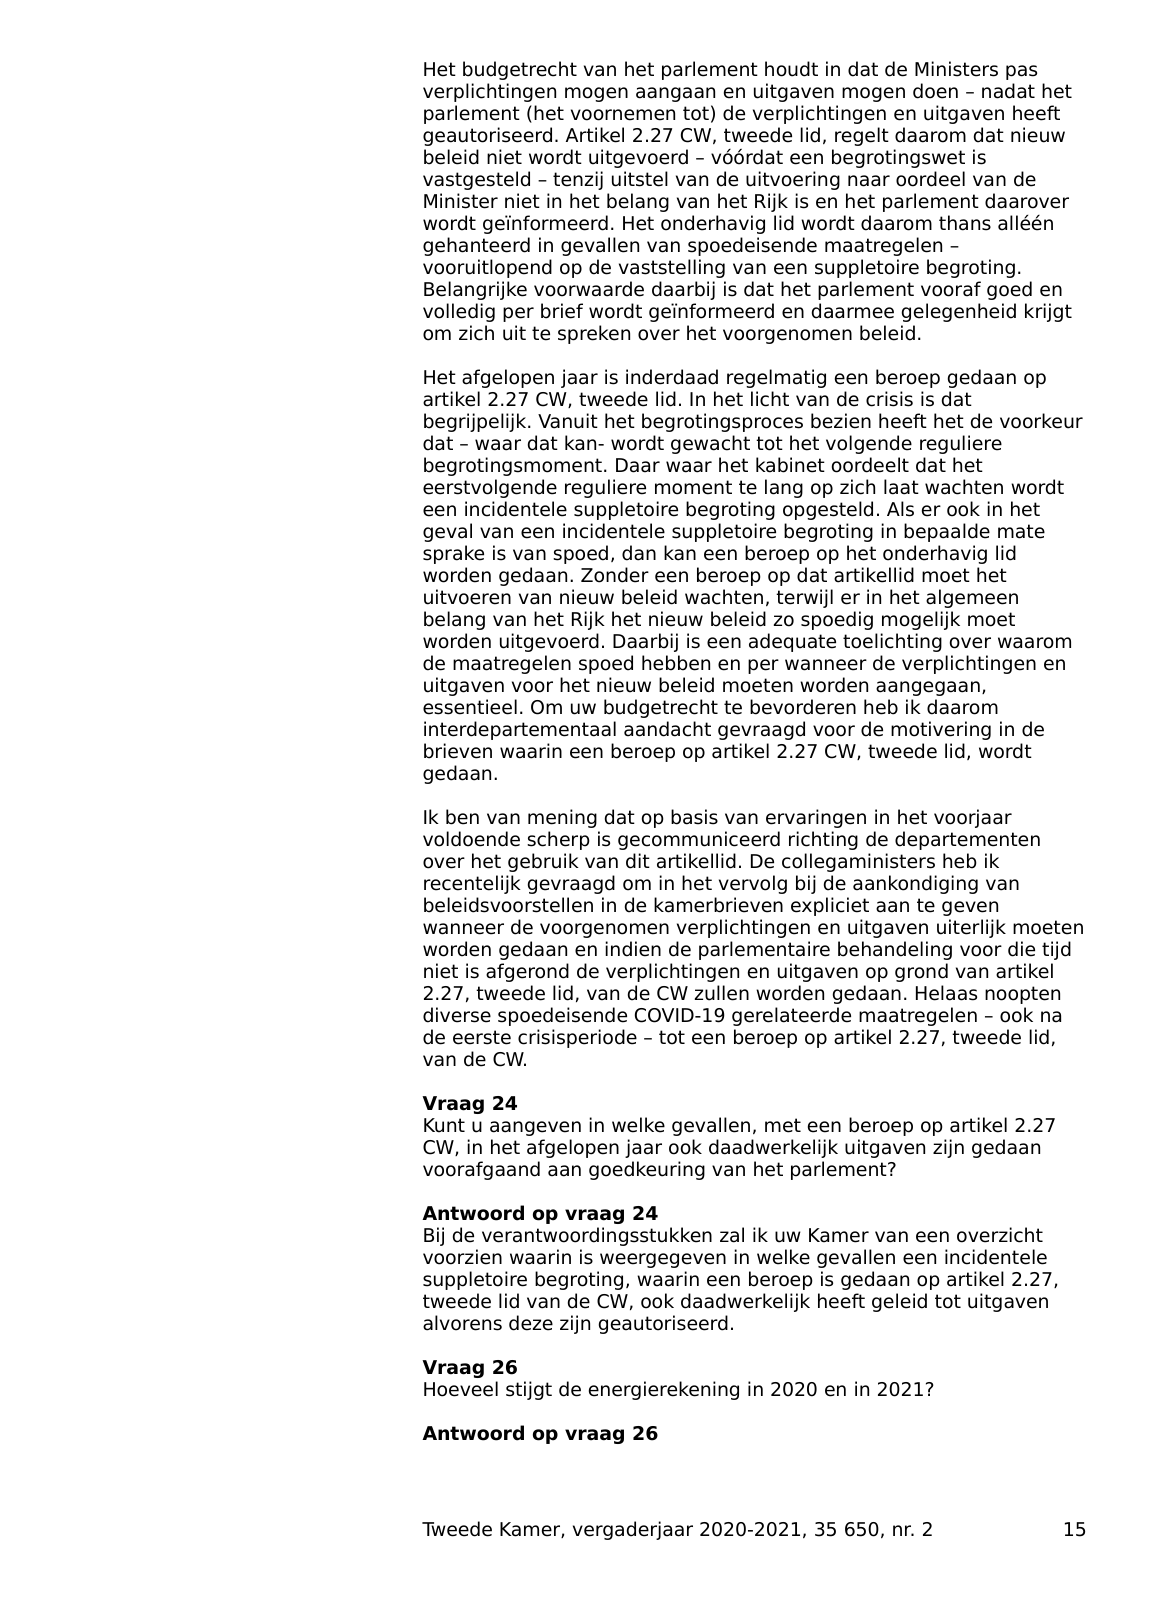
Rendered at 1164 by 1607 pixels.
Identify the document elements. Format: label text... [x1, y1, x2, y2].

text Kunt u aangeven in welke gevallen, met een beroep op artikel 2.27 CW, in het afgelopen jaar ook daadwerkelijk uitgaven zijn gedaan voorafgaand aan goedkeuring van het parlement? [422, 1115, 1087, 1181]
text Vraag 24 [422, 1093, 1087, 1115]
text Vraag 26 [422, 1357, 1087, 1379]
text Het afgelopen jaar is inderdaad regelmatig een beroep gedaan op artikel 2.27 CW, tweede lid. In het licht van de crisis is dat begrijpelijk. Vanuit het begrotingsproces bezien heeft het de voorkeur dat – waar dat kan- wordt gewacht tot het volgende reguliere begrotingsmoment. Daar waar het kabinet oordeelt dat het eerstvolgende reguliere moment te lang op zich laat wachten wordt een incidentele suppletoire begroting opgesteld. Als er ook in het geval van een incidentele suppletoire begroting in bepaalde mate sprake is van spoed, dan kan een beroep op het onderhavig lid worden gedaan. Zonder een beroep op dat artikellid moet het uitvoeren van nieuw beleid wachten, terwijl er in het algemeen belang van het Rijk het nieuw beleid zo spoedig mogelijk moet worden uitgevoerd. Daarbij is een adequate toelichting over waarom de maatregelen spoed hebben en per wanneer de verplichtingen en uitgaven voor het nieuw beleid moeten worden aangegaan, essentieel. Om uw budgetrecht te bevorderen heb ik daarom interdepartementaal aandacht gevraagd voor de motivering in de brieven waarin een beroep op artikel 2.27 CW, tweede lid, wordt gedaan. [422, 367, 1087, 784]
text Bij de verantwoordingsstukken zal ik uw Kamer van een overzicht voorzien waarin is weergegeven in welke gevallen een incidentele suppletoire begroting, waarin een beroep is gedaan op artikel 2.27, tweede lid van de CW, ook daadwerkelijk heeft geleid tot uitgaven alvorens deze zijn geautoriseerd. [422, 1225, 1087, 1335]
text Antwoord op vraag 26 [422, 1423, 1087, 1445]
text Hoeveel stijgt de energierekening in 2020 en in 2021? [422, 1379, 1087, 1401]
text Antwoord op vraag 24 [422, 1203, 1087, 1225]
text Ik ben van mening dat op basis van ervaringen in het voorjaar voldoende scherp is gecommuniceerd richting de departementen over het gebruik van dit artikellid. De collegaministers heb ik recentelijk gevraagd om in het vervolg bij de aankondiging van beleidsvoorstellen in de kamerbrieven expliciet aan te geven wanneer de voorgenomen verplichtingen en uitgaven uiterlijk moeten worden gedaan en indien de parlementaire behandeling voor die tijd niet is afgerond de verplichtingen en uitgaven op grond van artikel 2.27, tweede lid, van de CW zullen worden gedaan. Helaas noopten diverse spoedeisende COVID-19 gerelateerde maatregelen – ook na de eerste crisisperiode – tot een beroep op artikel 2.27, tweede lid, van de CW. [422, 807, 1087, 1071]
text Het budgetrecht van het parlement houdt in dat de Ministers pas verplichtingen mogen aangaan en uitgaven mogen doen – nadat het parlement (het voornemen tot) de verplichtingen en uitgaven heeft geautoriseerd. Artikel 2.27 CW, tweede lid, regelt daarom dat nieuw beleid niet wordt uitgevoerd – vóórdat een begrotingswet is vastgesteld – tenzij uitstel van de uitvoering naar oordeel van de Minister niet in het belang van het Rijk is en het parlement daarover wordt geïnformeerd. Het onderhavig lid wordt daarom thans alléén gehanteerd in gevallen van spoedeisende maatregelen – vooruitlopend op de vaststelling van een suppletoire begroting. Belangrijke voorwaarde daarbij is dat het parlement vooraf goed en volledig per brief wordt geïnformeerd en daarmee gelegenheid krijgt om zich uit te spreken over het voorgenomen beleid. [422, 59, 1087, 345]
